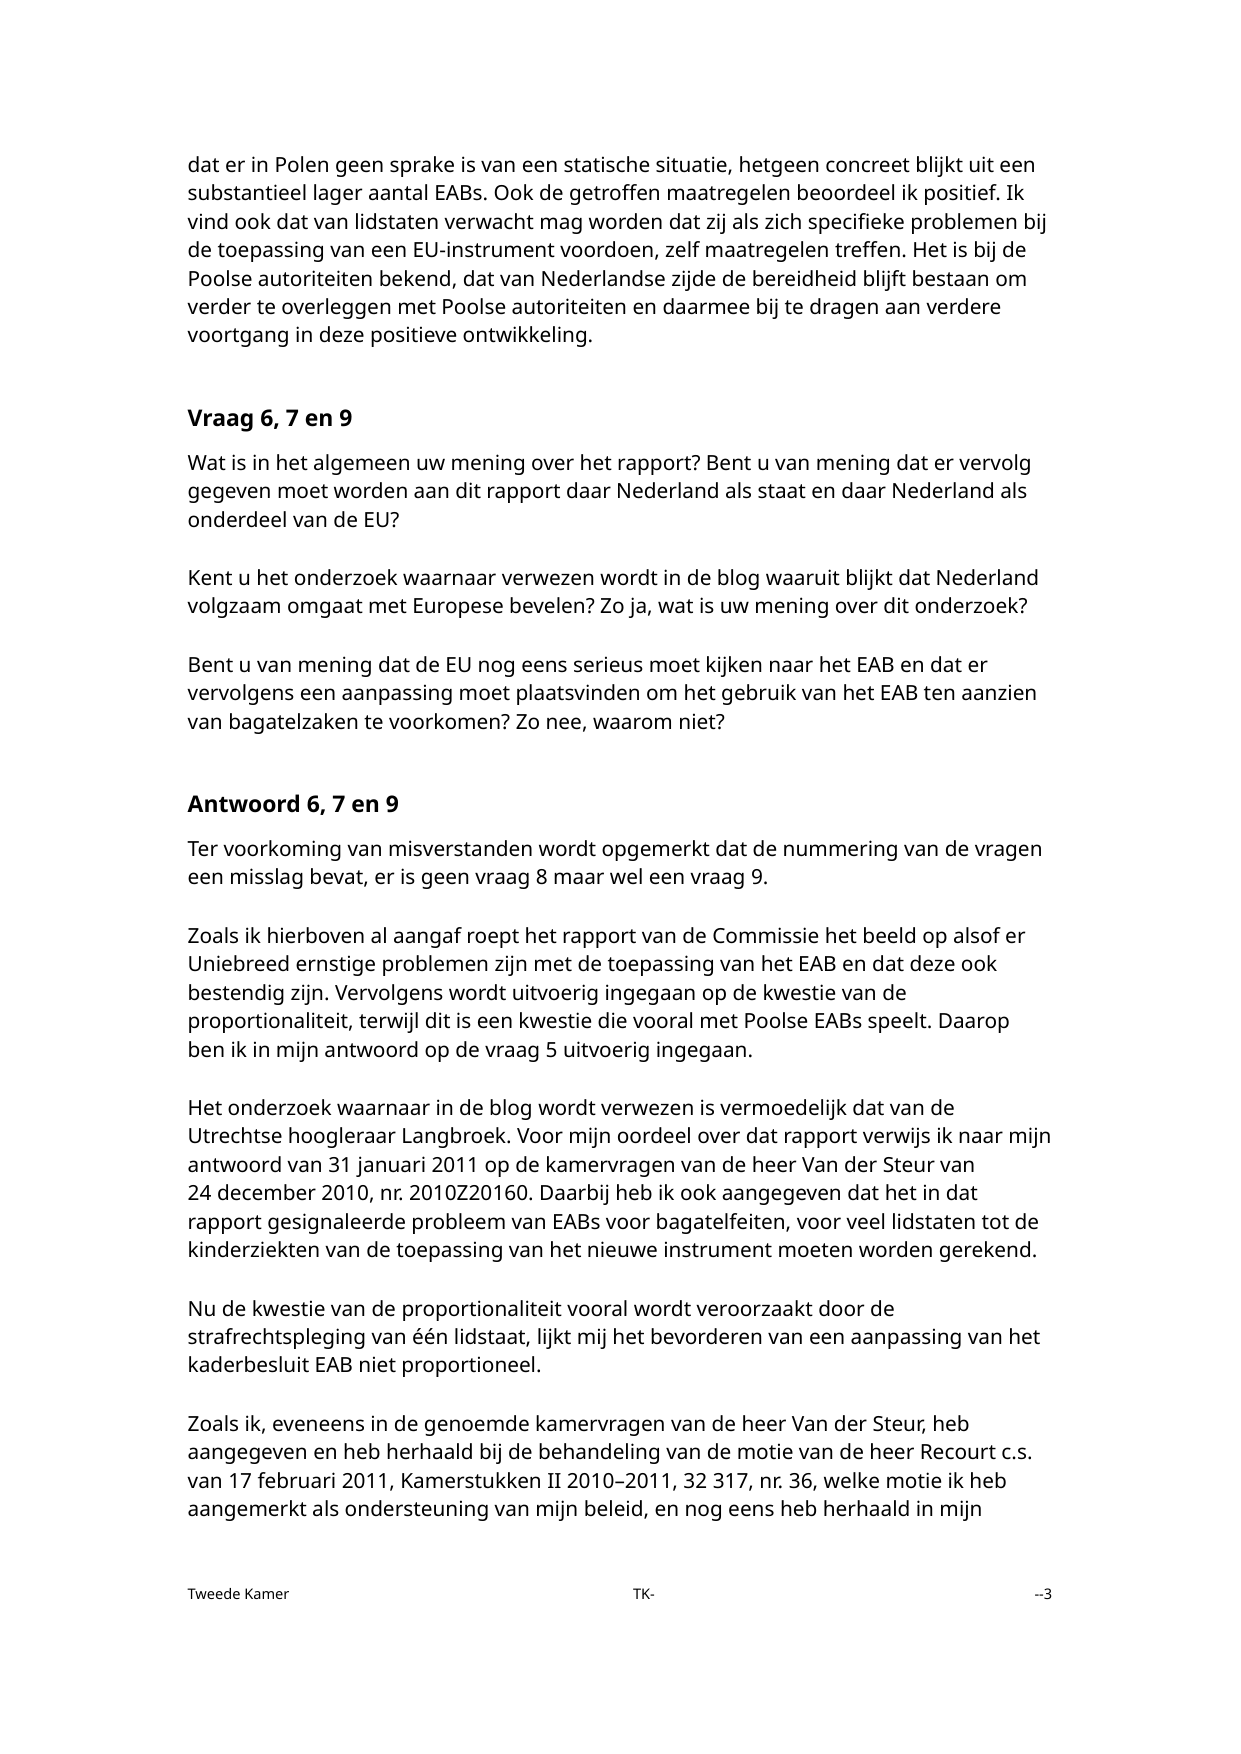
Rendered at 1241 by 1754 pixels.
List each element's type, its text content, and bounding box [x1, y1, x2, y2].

text Zoals ik, eveneens in de genoemde kamervragen van de heer Van der Steur, heb aangegeven en heb herhaald bij de behandeling van de motie van de heer Recourt c.s. van 17 februari 2011, Kamerstukken II 2010–2011, 32 317, nr. 36, welke motie ik heb aangemerkt als ondersteuning van mijn beleid, en nog eens heb herhaald in mijn [187, 1409, 1053, 1523]
text Kent u het onderzoek waarnaar verwezen wordt in de blog waaruit blijkt dat Nederland volgzaam omgaat met Europese bevelen? Zo ja, wat is uw mening over dit onderzoek? [187, 563, 1053, 620]
text Bent u van mening dat de EU nog eens serieus moet kijken naar het EAB en dat er vervolgens een aanpassing moet plaatsvinden om het gebruik van het EAB ten aanzien van bagatelzaken te voorkomen? Zo nee, waarom niet? [187, 650, 1053, 735]
text Ter voorkoming van misverstanden wordt opgemerkt dat de nummering van de vragen een misslag bevat, er is geen vraag 8 maar wel een vraag 9. [187, 834, 1053, 891]
subtitle Vraag 6, 7 en 9 [187, 402, 1053, 433]
text Wat is in het algemeen uw mening over het rapport? Bent u van mening dat er vervolg gegeven moet worden aan dit rapport daar Nederland als staat en daar Nederland als onderdeel van de EU? [187, 448, 1053, 533]
text Nu de kwestie van de proportionaliteit vooral wordt veroorzaakt door de strafrechtspleging van één lidstaat, lijkt mij het bevorderen van een aanpassing van het kaderbesluit EAB niet proportioneel. [187, 1294, 1053, 1379]
text dat er in Polen geen sprake is van een statische situatie, hetgeen concreet blijkt uit een substantieel lager aantal EABs. Ook de getroffen maatregelen beoordeel ik positief. Ik vind ook dat van lidstaten verwacht mag worden dat zij als zich specifieke problemen bij de toepassing van een EU-instrument voordoen, zelf maatregelen treffen. Het is bij de Poolse autoriteiten bekend, dat van Nederlandse zijde de bereidheid blijft bestaan om verder te overleggen met Poolse autoriteiten en daarmee bij te dragen aan verdere voortgang in deze positieve ontwikkeling. [187, 150, 1053, 349]
subtitle Antwoord 6, 7 en 9 [187, 788, 1053, 819]
text Zoals ik hierboven al aangaf roept het rapport van de Commissie het beeld op alsof er Uniebreed ernstige problemen zijn met de toepassing van het EAB en dat deze ook bestendig zijn. Vervolgens wordt uitvoerig ingegaan op de kwestie van de proportionaliteit, terwijl dit is een kwestie die vooral met Poolse EABs speelt. Daarop ben ik in mijn antwoord op de vraag 5 uitvoerig ingegaan. [187, 921, 1053, 1063]
text Het onderzoek waarnaar in de blog wordt verwezen is vermoedelijk dat van de Utrechtse hoogleraar Langbroek. Voor mijn oordeel over dat rapport verwijs ik naar mijn antwoord van 31 januari 2011 op de kamervragen van de heer Van der Steur van 24 december 2010, nr. 2010Z20160. Daarbij heb ik ook aangegeven dat het in dat rapport gesignaleerde probleem van EABs voor bagatelfeiten, voor veel lidstaten tot de kinderziekten van de toepassing van het nieuwe instrument moeten worden gerekend. [187, 1093, 1053, 1264]
